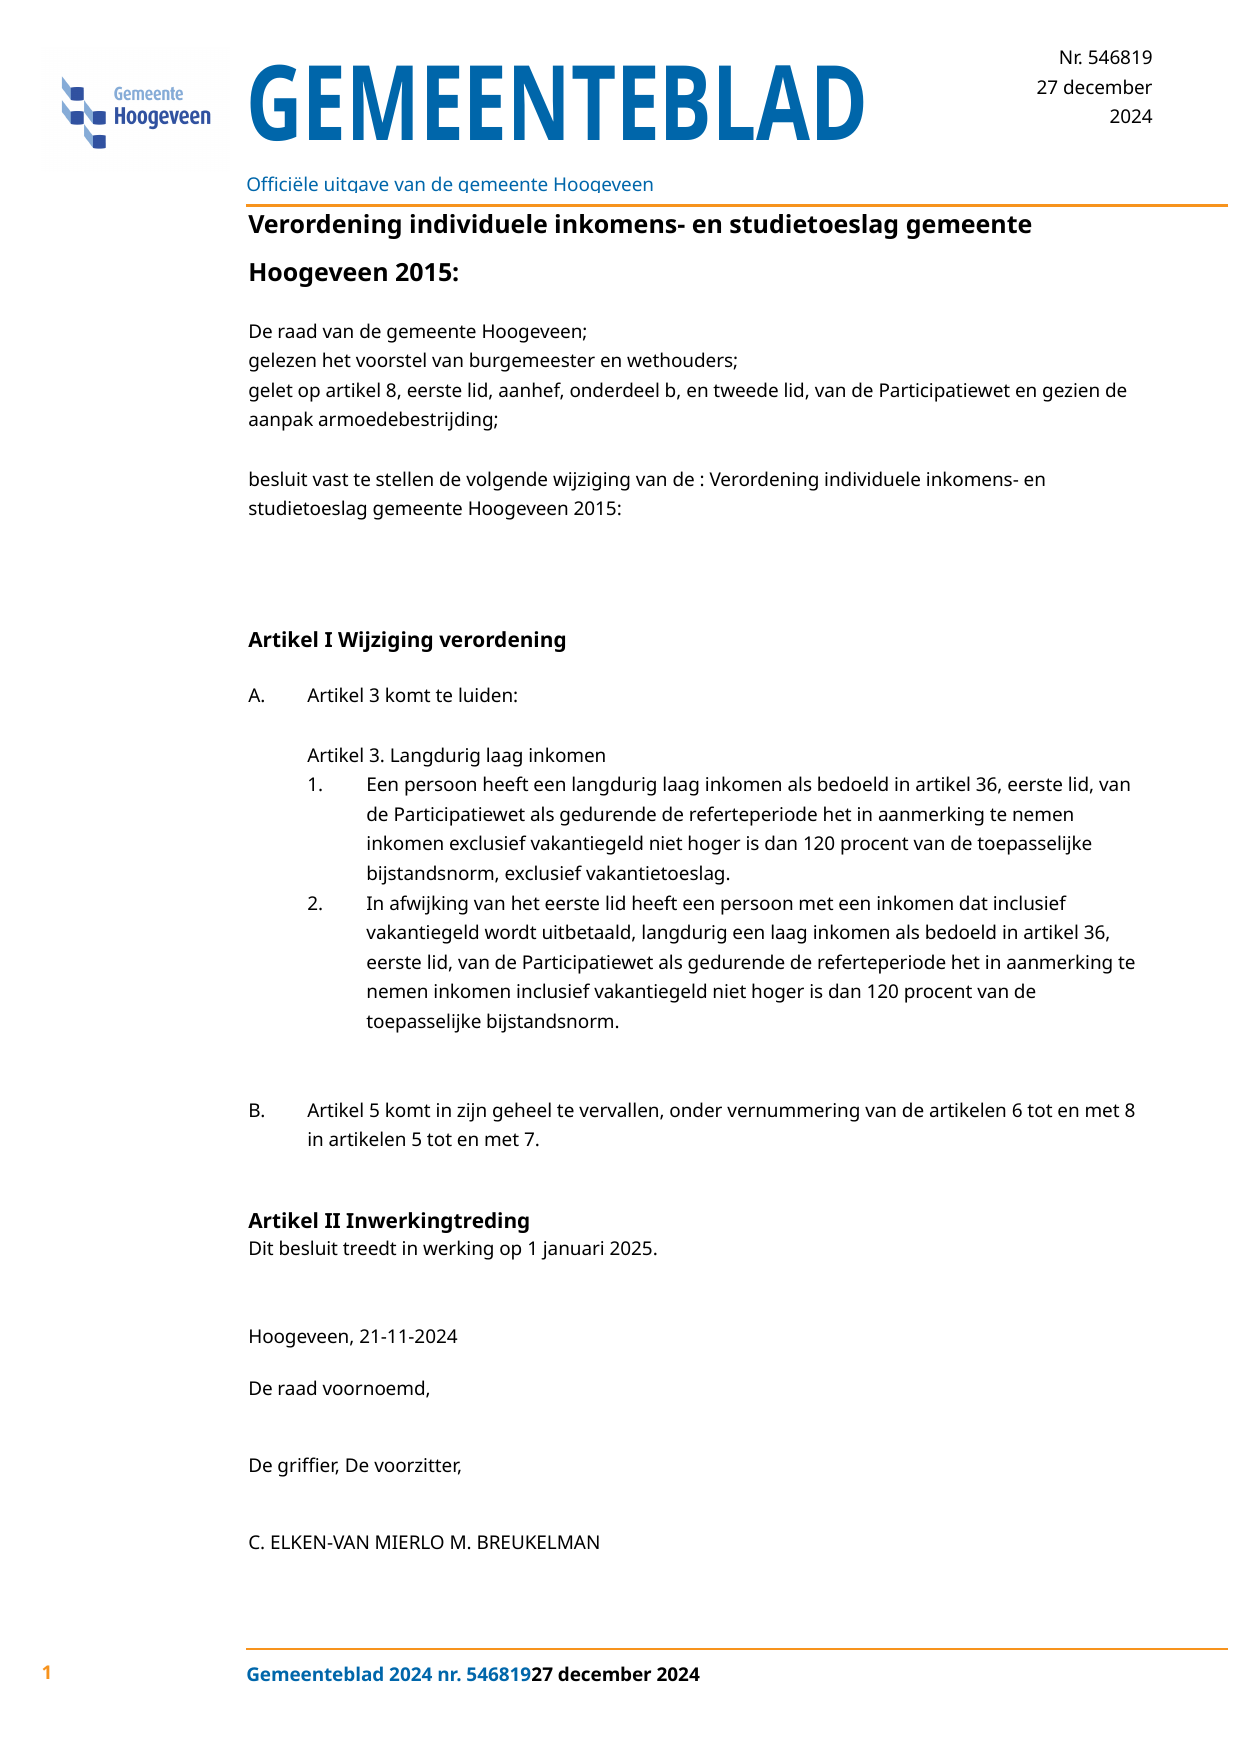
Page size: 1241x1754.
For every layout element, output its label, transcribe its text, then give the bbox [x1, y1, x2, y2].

text Dit besluit treedt in werking op 1 januari 2025. [248, 1235, 1152, 1261]
text Hoogeveen, 21-11-2024 [248, 1324, 1152, 1349]
list Artikel 5 komt in zijn geheel te vervallen, onder vernummering van de artikelen 6 tot en met 8 in artikelen 5 tot en met 7. [248, 1097, 1152, 1152]
picture [41, 47, 231, 172]
text C. ELKEN-VAN MIERLO M. BREUKELMAN [248, 1529, 1152, 1555]
text gelet op artikel 8, eerste lid, aanhef, onderdeel b, en tweede lid, van de Participatiewet en gezien de aanpak armoedebestrijding; [248, 377, 1152, 432]
text Verordening individuele inkomens- en studietoeslag gemeente Hoogeveen 2015: [248, 207, 1152, 288]
list Een persoon heeft een langdurig laag inkomen als bedoeld in artikel 36, eerste lid, van de Participatiewet als gedurende de referteperiode het in aanmerking te nemen inkomen exclusief vakantiegeld niet hoger is dan 120 procent van de toepasselijke bijstandsnorm, exclusief vakantietoeslag. [307, 771, 1152, 886]
text De griffier, De voorzitter, [248, 1452, 1152, 1478]
text De raad voornoemd, [248, 1375, 1152, 1401]
list Artikel 3 komt te luiden: [248, 683, 1152, 708]
text Artikel I Wijziging verordening [248, 625, 1152, 653]
list Artikel 3. Langdurig laag inkomen [248, 742, 1152, 768]
text De raad van de gemeente Hoogeveen; [248, 318, 1152, 344]
list In afwijking van het eerste lid heeft een persoon met een inkomen dat inclusief vakantiegeld wordt uitbetaald, langdurig een laag inkomen als bedoeld in artikel 36, eerste lid, van de Participatiewet als gedurende de referteperiode het in aanmerking te nemen inkomen inclusief vakantiegeld niet hoger is dan 120 procent van de toepasselijke bijstandsnorm. [307, 890, 1152, 1034]
text gelezen het voorstel van burgemeester en wethouders; [248, 347, 1152, 373]
text Artikel II Inwerkingtreding [248, 1206, 1152, 1235]
text besluit vast te stellen de volgende wijziging van de : Verordening individuele inkomens- en studietoeslag gemeente Hoogeveen 2015: [248, 466, 1152, 521]
